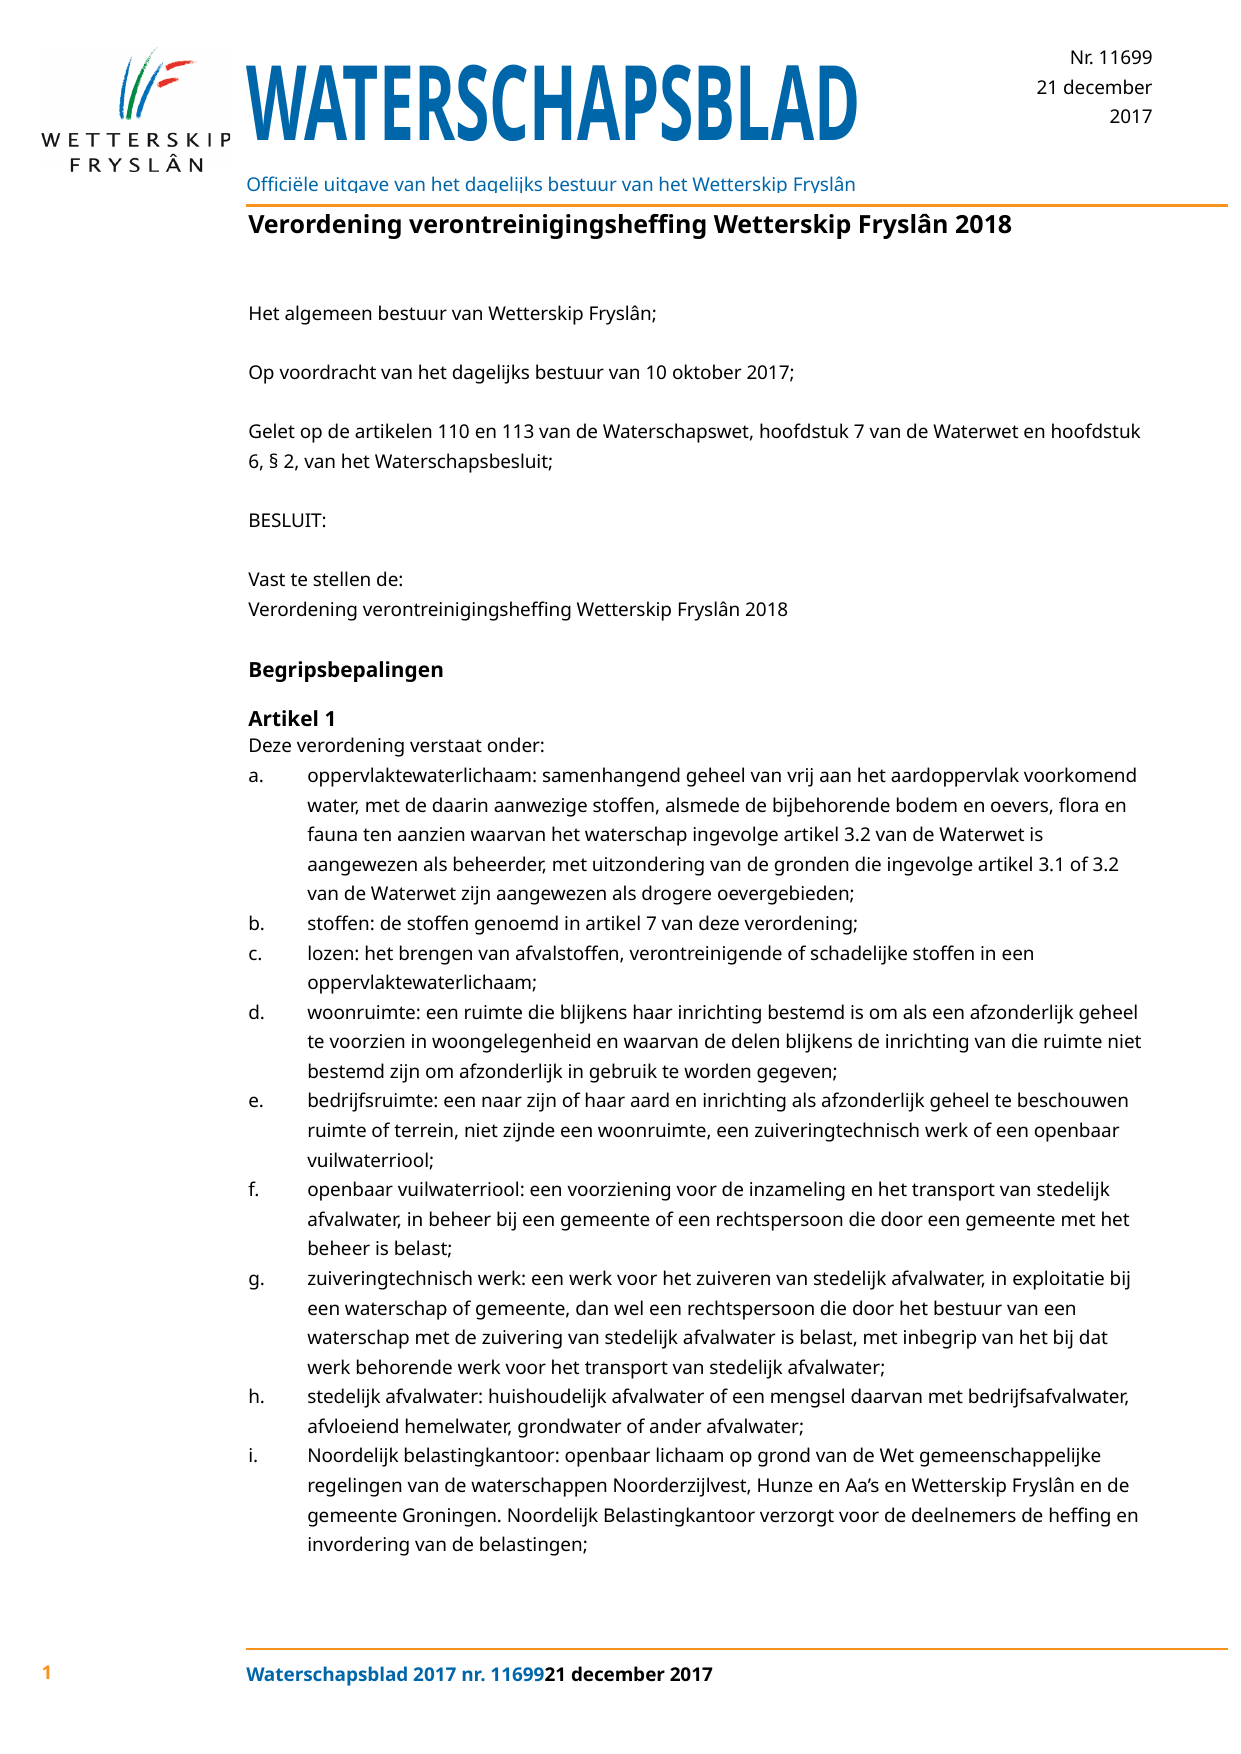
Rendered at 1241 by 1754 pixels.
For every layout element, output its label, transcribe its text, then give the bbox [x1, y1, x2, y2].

list lozen: het brengen van afvalstoffen, verontreinigende of schadelijke stoffen in een oppervlaktewaterlichaam; [248, 940, 1152, 995]
list oppervlaktewaterlichaam: samenhangend geheel van vrij aan het aardoppervlak voorkomend water, met de daarin aanwezige stoffen, alsmede de bijbehorende bodem en oevers, flora en fauna ten aanzien waarvan het waterschap ingevolge artikel 3.2 van de Waterwet is aangewezen als beheerder, met uitzondering van de gronden die ingevolge artikel 3.1 of 3.2 van de Waterwet zijn aangewezen als drogere oevergebieden; [248, 762, 1152, 906]
text Gelet op de artikelen 110 en 113 van de Waterschapswet, hoofdstuk 7 van de Waterwet en hoofdstuk 6, § 2, van het Waterschapsbesluit; [248, 418, 1152, 473]
list stedelijk afvalwater: huishoudelijk afvalwater of een mengsel daarvan met bedrijfsafvalwater, afvloeiend hemelwater, grondwater of ander afvalwater; [248, 1383, 1152, 1439]
text Artikel 1 [248, 704, 1152, 733]
list zuiveringtechnisch werk: een werk voor het zuiveren van stedelijk afvalwater, in exploitatie bij een waterschap of gemeente, dan wel een rechtspersoon die door het bestuur van een waterschap met de zuivering van stedelijk afvalwater is belast, met inbegrip van het bij dat werk behorende werk voor het transport van stedelijk afvalwater; [248, 1265, 1152, 1379]
text Deze verordening verstaat onder: [248, 733, 1152, 758]
text Op voordracht van het dagelijks bestuur van 10 oktober 2017; [248, 359, 1152, 385]
list woonruimte: een ruimte die blijkens haar inrichting bestemd is om als een afzonderlijk geheel te voorzien in woongelegenheid en waarvan de delen blijkens de inrichting van die ruimte niet bestemd zijn om afzonderlijk in gebruik te worden gegeven; [248, 999, 1152, 1084]
list openbaar vuilwaterriool: een voorziening voor de inzameling en het transport van stedelijk afvalwater, in beheer bij een gemeente of een rechtspersoon die door een gemeente met het beheer is belast; [248, 1176, 1152, 1261]
text BESLUIT: [248, 507, 1152, 533]
text Verordening verontreinigingsheffing Wetterskip Fryslân 2018 [248, 207, 1152, 241]
list Noordelijk belastingkantoor: openbaar lichaam op grond van de Wet gemeenschappelijke regelingen van de waterschappen Noorderzijlvest, Hunze en Aa’s en Wetterskip Fryslân en de gemeente Groningen. Noordelijk Belastingkantoor verzorgt voor de deelnemers de heffing en invordering van de belastingen; [248, 1443, 1152, 1557]
text Vast te stellen de: [248, 566, 1152, 592]
text Begripsbepalingen [248, 655, 1152, 683]
text Het algemeen bestuur van Wetterskip Fryslân; [248, 300, 1152, 326]
picture [41, 47, 231, 172]
list bedrijfsruimte: een naar zijn of haar aard en inrichting als afzonderlijk geheel te beschouwen ruimte of terrein, niet zijnde een woonruimte, een zuiveringtechnisch werk of een openbaar vuilwaterriool; [248, 1088, 1152, 1172]
list stoffen: de stoffen genoemd in artikel 7 van deze verordening; [248, 910, 1152, 936]
text Verordening verontreinigingsheffing Wetterskip Fryslân 2018 [248, 596, 1152, 621]
